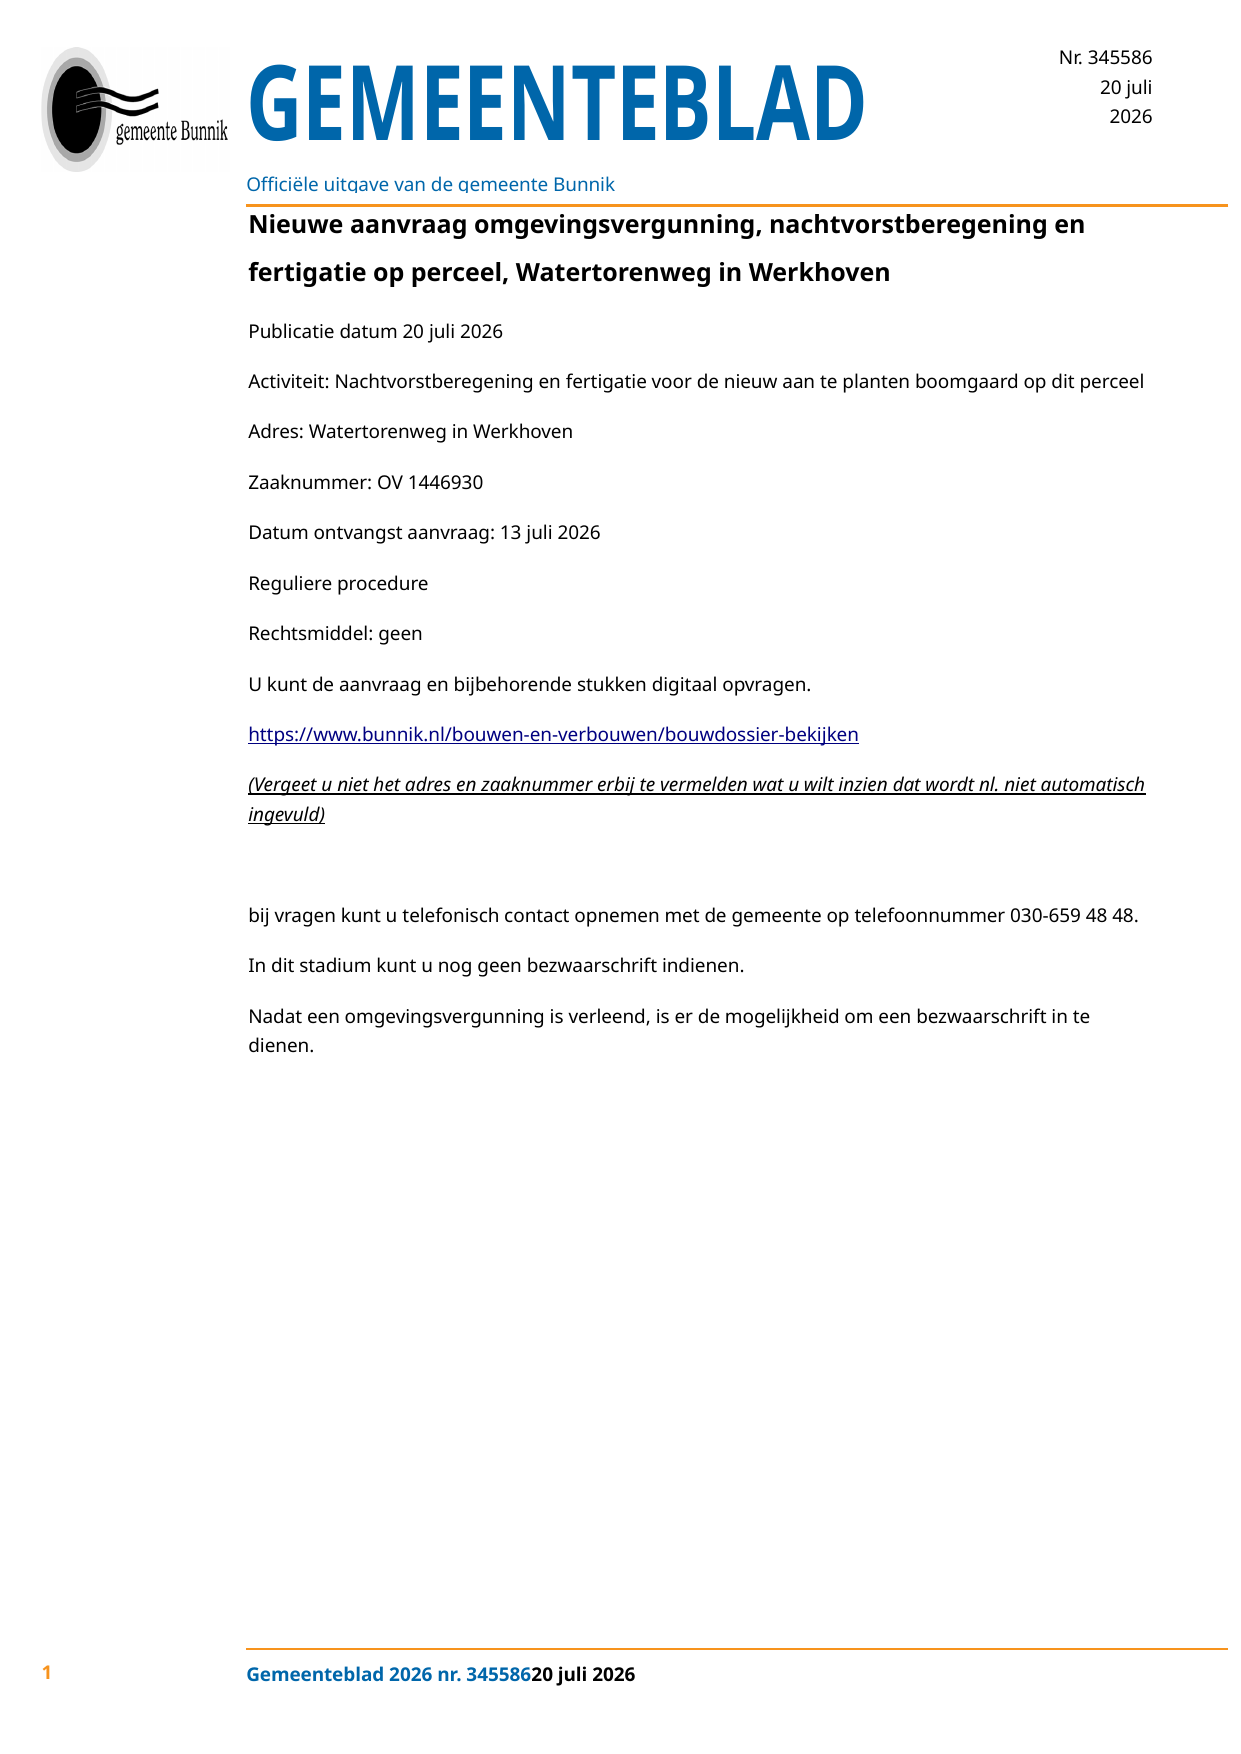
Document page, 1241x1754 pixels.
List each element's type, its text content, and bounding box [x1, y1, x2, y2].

text Zaaknummer: OV 1446930 [248, 469, 1152, 495]
text Nadat een omgevingsvergunning is verleend, is er de mogelijkheid om een bezwaarschrift in te dienen. [248, 1003, 1152, 1058]
text (Vergeet u niet het adres en zaaknummer erbij te vermelden wat u wilt inzien dat wordt nl. niet automatisch ingevuld) [248, 772, 1152, 827]
text Nieuwe aanvraag omgevingsvergunning, nachtvorstberegening en fertigatie op perceel, Watertorenweg in Werkhoven [248, 207, 1152, 288]
text Reguliere procedure [248, 570, 1152, 596]
text bij vragen kunt u telefonisch contact opnemen met de gemeente op telefoonnummer 030-659 48 48. [248, 902, 1152, 928]
text In dit stadium kunt u nog geen bezwaarschrift indienen. [248, 952, 1152, 978]
picture [41, 47, 231, 172]
text Publicatie datum 20 juli 2026 [248, 318, 1152, 344]
text Datum ontvangst aanvraag: 13 juli 2026 [248, 519, 1152, 545]
text Activiteit: Nachtvorstberegening en fertigatie voor de nieuw aan te planten boomgaard op dit perceel [248, 368, 1152, 394]
text Rechtsmiddel: geen [248, 620, 1152, 646]
text Adres: Watertorenweg in Werkhoven [248, 419, 1152, 444]
text https://www.bunnik.nl/bouwen-en-verbouwen/bouwdossier-bekijken [248, 721, 1152, 747]
text U kunt de aanvraag en bijbehorende stukken digitaal opvragen. [248, 671, 1152, 697]
